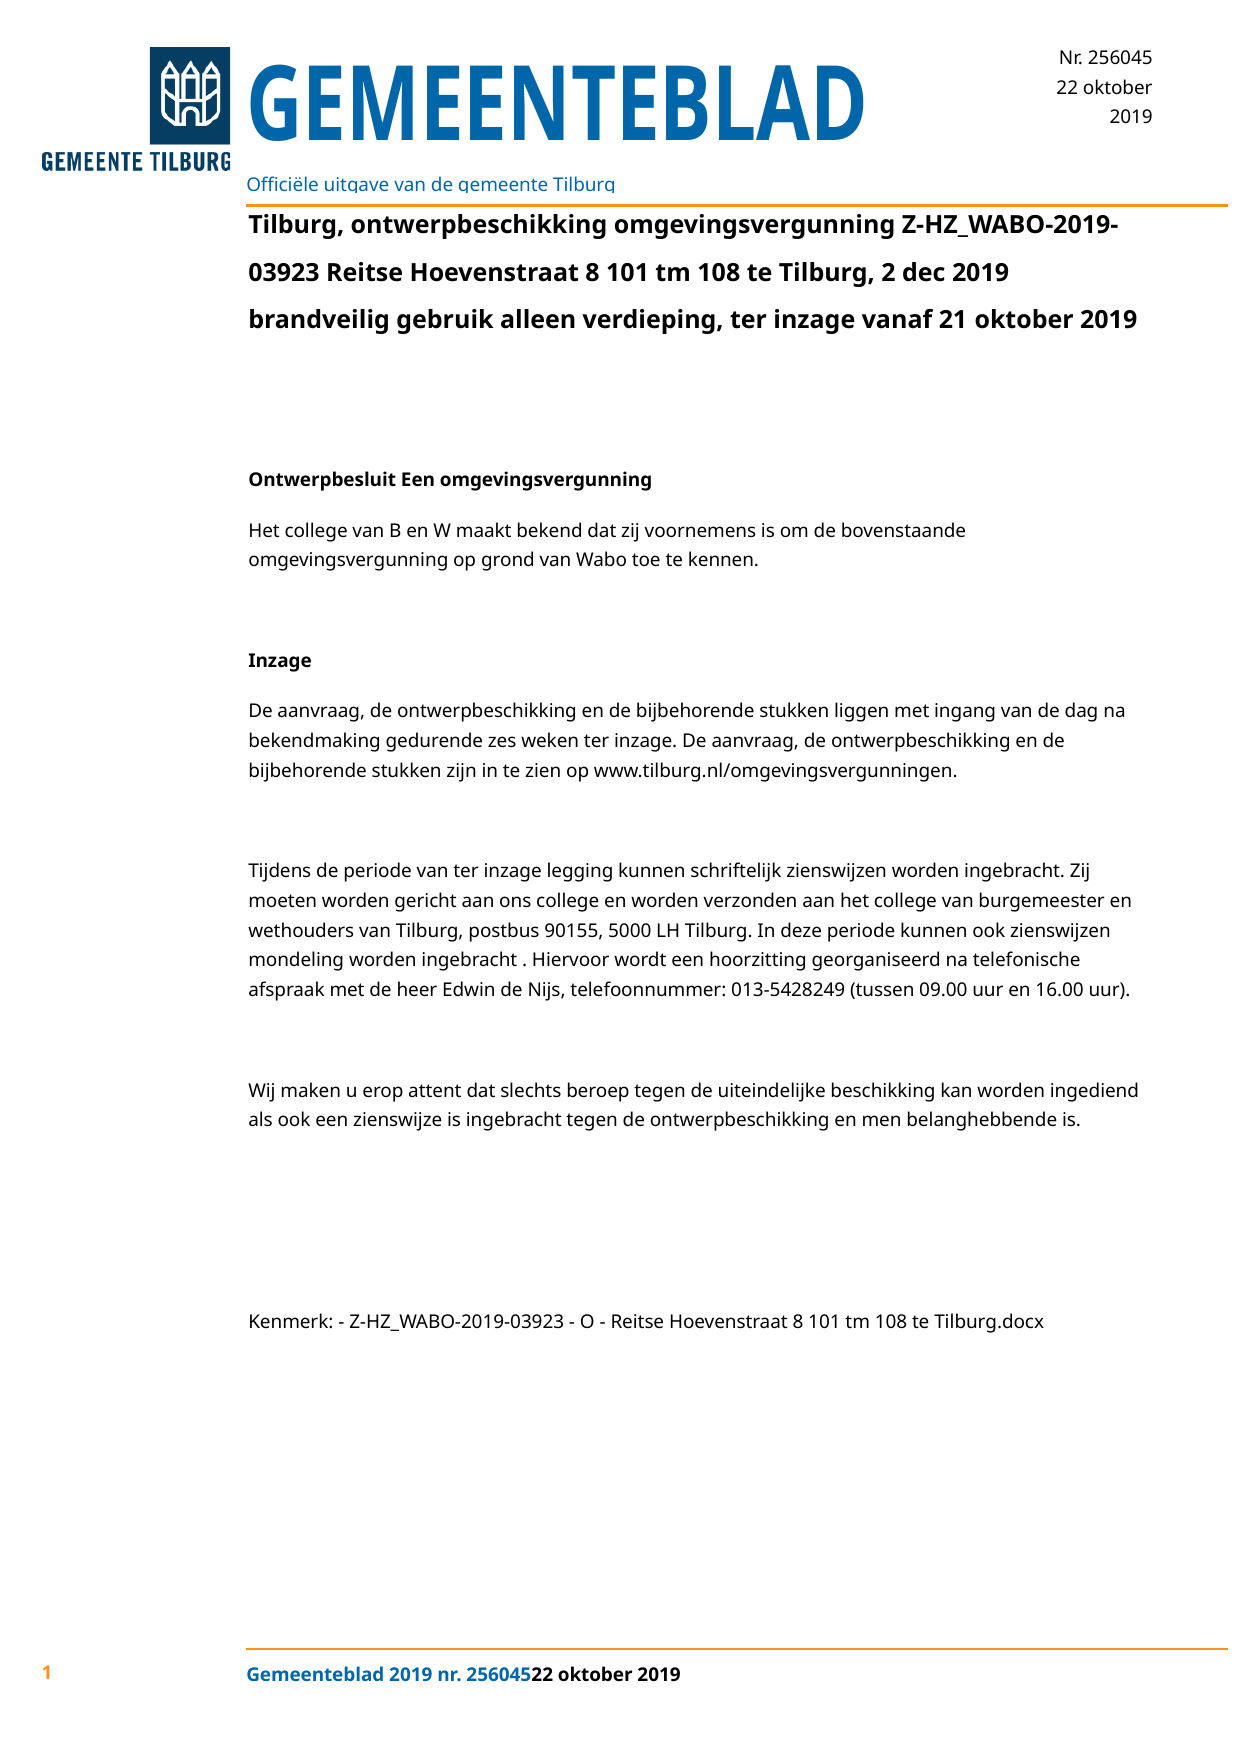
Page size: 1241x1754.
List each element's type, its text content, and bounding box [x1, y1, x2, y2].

text Inzage [248, 647, 1152, 673]
text Kenmerk: - Z-HZ_WABO-2019-03923 - O - Reitse Hoevenstraat 8 101 tm 108 te Tilburg.docx [248, 1308, 1152, 1334]
text De aanvraag, de ontwerpbeschikking en de bijbehorende stukken liggen met ingang van de dag na bekendmaking gedurende zes weken ter inzage. De aanvraag, de ontwerpbeschikking en de bijbehorende stukken zijn in te zien op www.tilburg.nl/omgevingsvergunningen. [248, 698, 1152, 782]
text Het college van B en W maakt bekend dat zij voornemens is om de bovenstaande omgevingsvergunning op grond van Wabo toe te kennen. [248, 517, 1152, 572]
text Wij maken u erop attent dat slechts beroep tegen de uiteindelijke beschikking kan worden ingediend als ook een zienswijze is ingebracht tegen de ontwerpbeschikking en men belanghebbende is. [248, 1077, 1152, 1132]
text Tilburg, ontwerpbeschikking omgevingsvergunning Z-HZ_WABO-2019-03923 Reitse Hoevenstraat 8 101 tm 108 te Tilburg, 2 dec 2019 brandveilig gebruik alleen verdieping, ter inzage vanaf 21 oktober 2019 [248, 207, 1152, 336]
picture [41, 47, 231, 172]
text Ontwerpbesluit Een omgevingsvergunning [248, 466, 1152, 492]
text Tijdens de periode van ter inzage legging kunnen schriftelijk zienswijzen worden ingebracht. Zij moeten worden gericht aan ons college en worden verzonden aan het college van burgemeester en wethouders van Tilburg, postbus 90155, 5000 LH Tilburg. In deze periode kunnen ook zienswijzen mondeling worden ingebracht . Hiervoor wordt een hoorzitting georganiseerd na telefonische afspraak met de heer Edwin de Nijs, telefoonnummer: 013-5428249 (tussen 09.00 uur en 16.00 uur). [248, 858, 1152, 1002]
